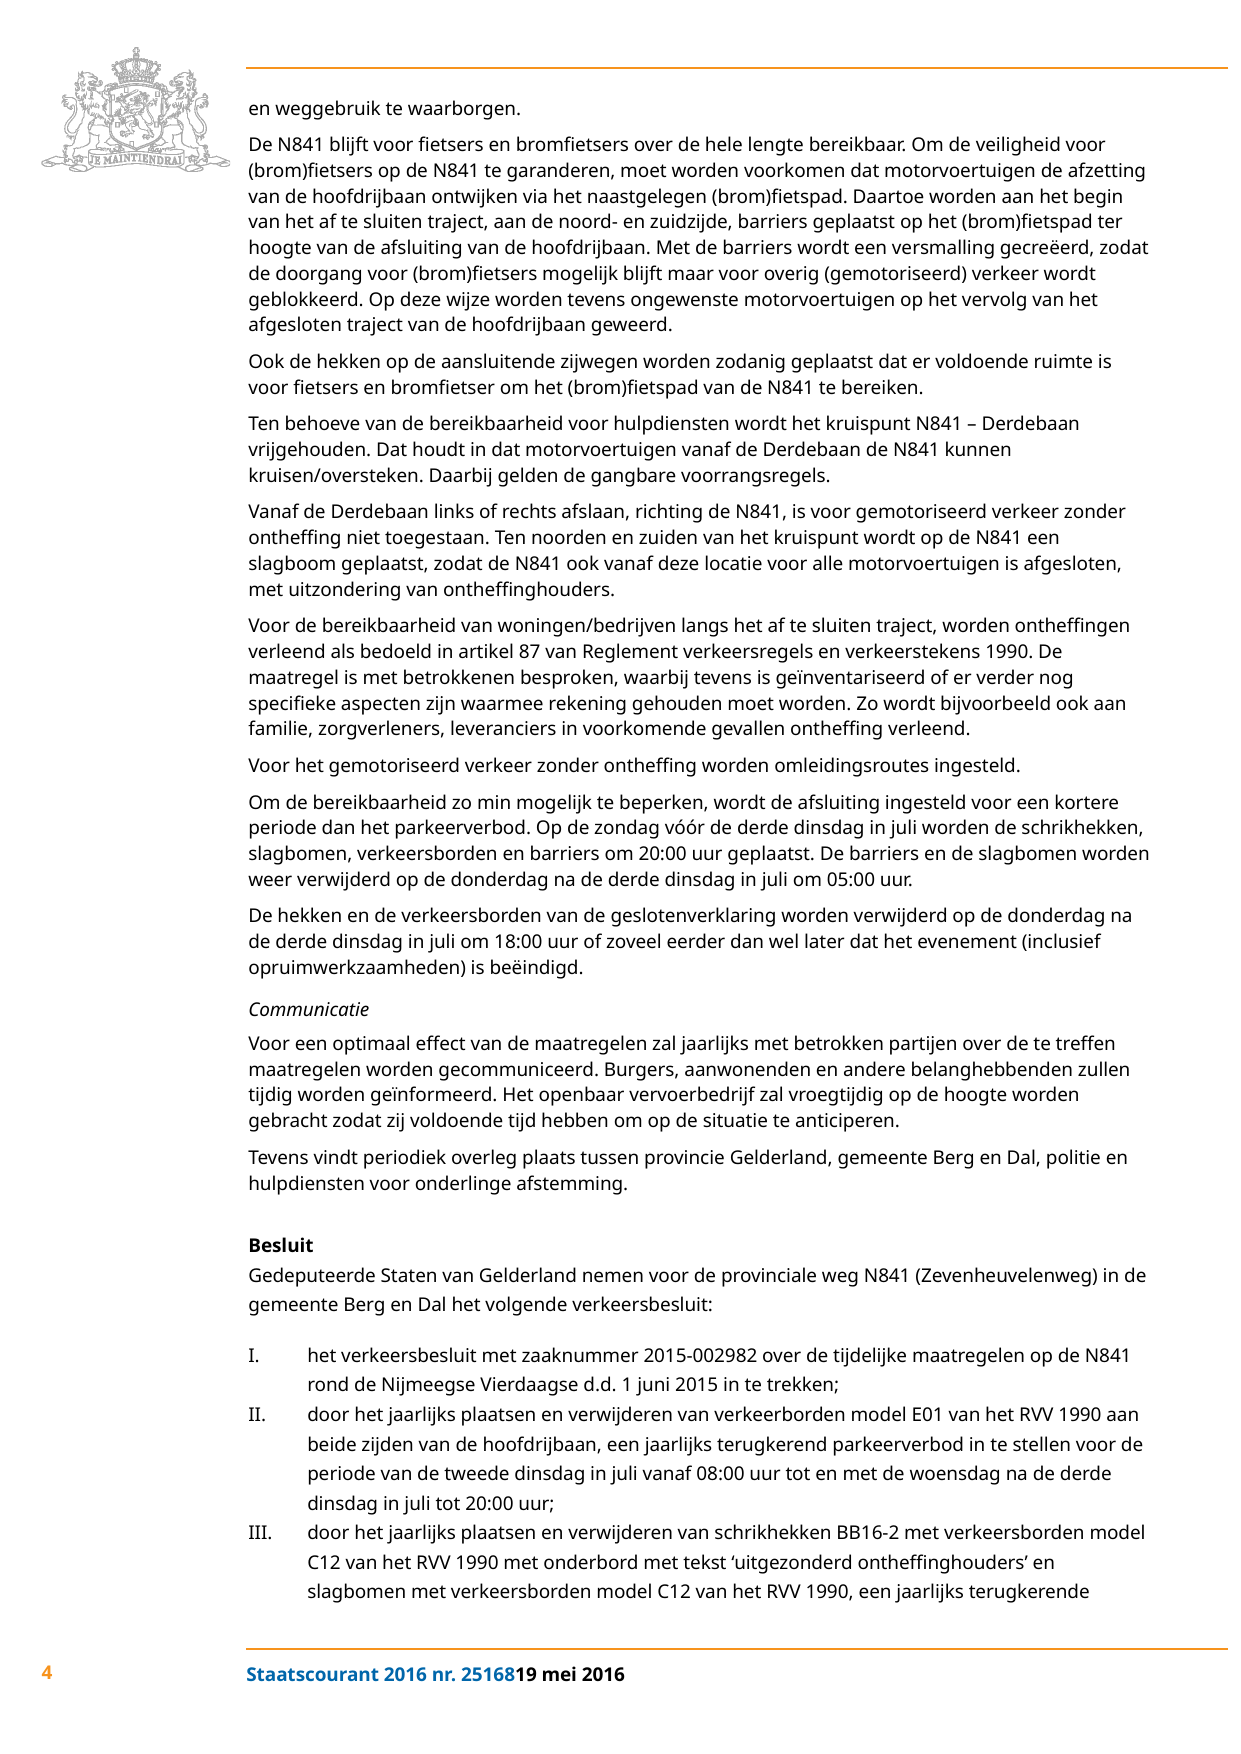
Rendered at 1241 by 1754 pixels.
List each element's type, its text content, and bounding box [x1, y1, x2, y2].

text Vanaf de Derdebaan links of rechts afslaan, richting de N841, is voor gemotoriseerd verkeer zonder ontheffing niet toegestaan. Ten noorden en zuiden van het kruispunt wordt op de N841 een slagboom geplaatst, zodat de N841 ook vanaf deze locatie voor alle motorvoertuigen is afgesloten, met uitzondering van ontheffinghouders. [248, 499, 1152, 602]
text Om de bereikbaarheid zo min mogelijk te beperken, wordt de afsluiting ingesteld voor een kortere periode dan het parkeerverbod. Op de zondag vóór de derde dinsdag in juli worden de schrikhekken, slagbomen, verkeersborden en barriers om 20:00 uur geplaatst. De barriers en de slagbomen worden weer verwijderd op de donderdag na de derde dinsdag in juli om 05:00 uur. [248, 789, 1152, 892]
list door het jaarlijks plaatsen en verwijderen van schrikhekken BB16-2 met verkeersborden model C12 van het RVV 1990 met onderbord met tekst ‘uitgezonderd ontheffinghouders’ en slagbomen met verkeersborden model C12 van het RVV 1990, een jaarlijks terugkerende [248, 1519, 1152, 1604]
text Voor het gemotoriseerd verkeer zonder ontheffing worden omleidingsroutes ingesteld. [248, 752, 1152, 778]
text Communicatie [248, 996, 1152, 1022]
text Voor een optimaal effect van de maatregelen zal jaarlijks met betrokken partijen over de te treffen maatregelen worden gecommuniceerd. Burgers, aanwonenden en andere belanghebbenden zullen tijdig worden geïnformeerd. Het openbaar vervoerbedrijf zal vroegtijdig op de hoogte worden gebracht zodat zij voldoende tijd hebben om op de situatie te anticiperen. [248, 1030, 1152, 1133]
list het verkeersbesluit met zaaknummer 2015-002982 over de tijdelijke maatregelen op de N841 rond de Nijmeegse Vierdaagse d.d. 1 juni 2015 in te trekken; [248, 1342, 1152, 1397]
text Besluit [248, 1232, 1152, 1258]
text en weggebruik te waarborgen. [248, 95, 1152, 121]
text Ook de hekken op de aansluitende zijwegen worden zodanig geplaatst dat er voldoende ruimte is voor fietsers en bromfietser om het (brom)fietspad van de N841 te bereiken. [248, 348, 1152, 400]
text De hekken en de verkeersborden van de geslotenverklaring worden verwijderd op de donderdag na de derde dinsdag in juli om 18:00 uur of zoveel eerder dan wel later dat het evenement (inclusief opruimwerkzaamheden) is beëindigd. [248, 903, 1152, 980]
text Gedeputeerde Staten van Gelderland nemen voor de provinciale weg N841 (Zevenheuvelenweg) in de gemeente Berg en Dal het volgende verkeersbesluit: [248, 1262, 1152, 1317]
picture [41, 47, 231, 172]
text Ten behoeve van de bereikbaarheid voor hulpdiensten wordt het kruispunt N841 – Derdebaan vrijgehouden. Dat houdt in dat motorvoertuigen vanaf de Derdebaan de N841 kunnen kruisen/oversteken. Daarbij gelden de gangbare voorrangsregels. [248, 411, 1152, 488]
text De N841 blijft voor fietsers en bromfietsers over de hele lengte bereikbaar. Om de veiligheid voor (brom)fietsers op de N841 te garanderen, moet worden voorkomen dat motorvoertuigen de afzetting van de hoofdrijbaan ontwijken via het naastgelegen (brom)fietspad. Daartoe worden aan het begin van het af te sluiten traject, aan de noord- en zuidzijde, barriers geplaatst op het (brom)fietspad ter hoogte van de afsluiting van de hoofdrijbaan. Met de barriers wordt een versmalling gecreëerd, zodat de doorgang voor (brom)fietsers mogelijk blijft maar voor overig (gemotoriseerd) verkeer wordt geblokkeerd. Op deze wijze worden tevens ongewenste motorvoertuigen op het vervolg van het afgesloten traject van de hoofdrijbaan geweerd. [248, 131, 1152, 337]
text Tevens vindt periodiek overleg plaats tussen provincie Gelderland, gemeente Berg en Dal, politie en hulpdiensten voor onderlinge afstemming. [248, 1144, 1152, 1195]
list door het jaarlijks plaatsen en verwijderen van verkeerborden model E01 van het RVV 1990 aan beide zijden van de hoofdrijbaan, een jaarlijks terugkerend parkeerverbod in te stellen voor de periode van de tweede dinsdag in juli vanaf 08:00 uur tot en met de woensdag na de derde dinsdag in juli tot 20:00 uur; [248, 1401, 1152, 1516]
text Voor de bereikbaarheid van woningen/bedrijven langs het af te sluiten traject, worden ontheffingen verleend als bedoeld in artikel 87 van Reglement verkeersregels en verkeerstekens 1990. De maatregel is met betrokkenen besproken, waarbij tevens is geïnventariseerd of er verder nog specifieke aspecten zijn waarmee rekening gehouden moet worden. Zo wordt bijvoorbeeld ook aan familie, zorgverleners, leveranciers in voorkomende gevallen ontheffing verleend. [248, 613, 1152, 741]
